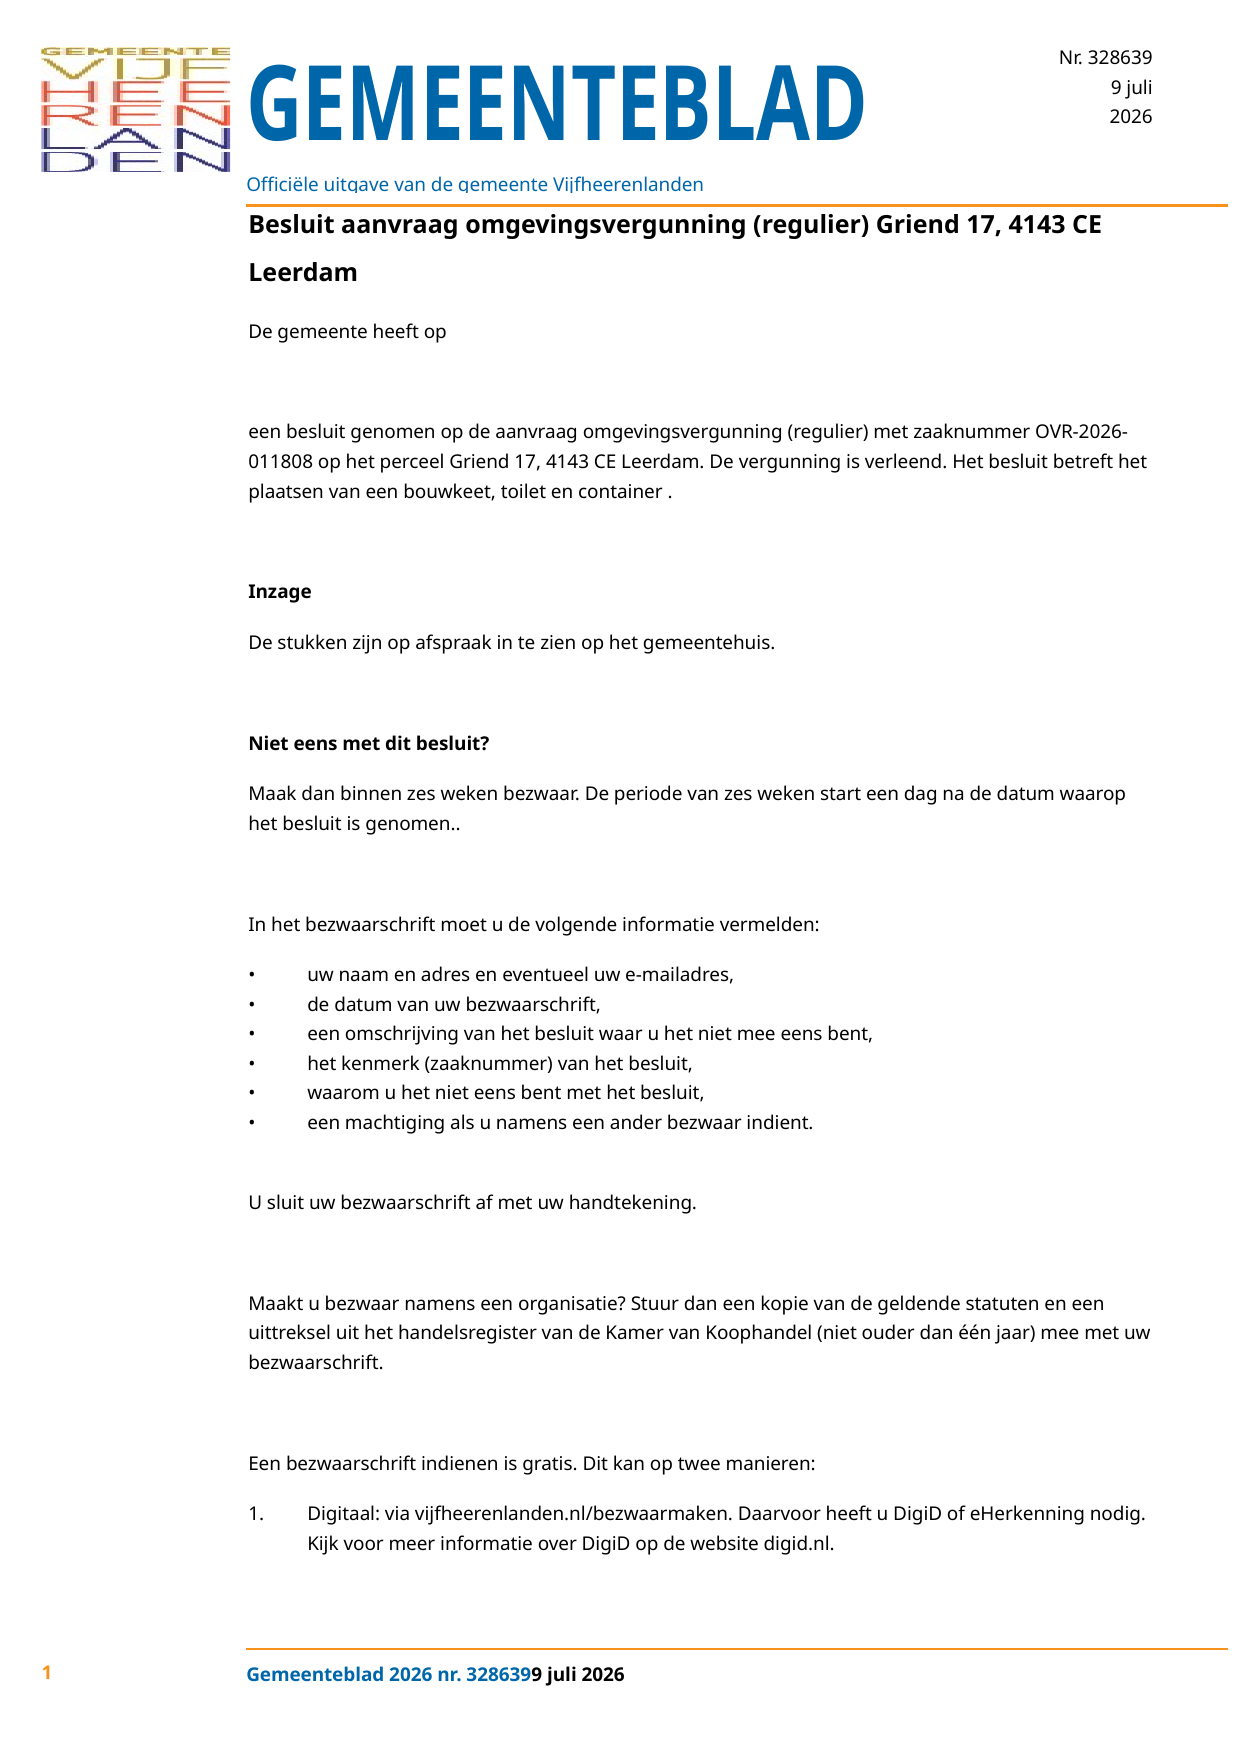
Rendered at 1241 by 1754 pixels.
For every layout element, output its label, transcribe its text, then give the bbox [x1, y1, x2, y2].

text De stukken zijn op afspraak in te zien op het gemeentehuis. [248, 629, 1152, 655]
list Digitaal: via vijfheerenlanden.nl/bezwaarmaken. Daarvoor heeft u DigiD of eHerkenning nodig. Kijk voor meer informatie over DigiD op de website digid.nl. [248, 1500, 1152, 1556]
text Inzage [248, 579, 1152, 604]
text U sluit uw bezwaarschrift af met uw handtekening. [248, 1189, 1152, 1215]
text Een bezwaarschrift indienen is gratis. Dit kan op twee manieren: [248, 1450, 1152, 1476]
picture [41, 47, 231, 172]
text Niet eens met dit besluit? [248, 730, 1152, 756]
text Maak dan binnen zes weken bezwaar. De periode van zes weken start een dag na de datum waarop het besluit is genomen.. [248, 780, 1152, 836]
text Maakt u bezwaar namens een organisatie? Stuur dan een kopie van de geldende statuten en een uittreksel uit het handelsregister van de Kamer van Koophandel (niet ouder dan één jaar) mee met uw bezwaarschrift. [248, 1290, 1152, 1375]
text In het bezwaarschrift moet u de volgende informatie vermelden: [248, 911, 1152, 937]
list de datum van uw bezwaarschrift, [248, 991, 1152, 1017]
text Besluit aanvraag omgevingsvergunning (regulier) Griend 17, 4143 CE Leerdam [248, 207, 1152, 288]
list het kenmerk (zaaknummer) van het besluit, [248, 1050, 1152, 1076]
list een omschrijving van het besluit waar u het niet mee eens bent, [248, 1020, 1152, 1046]
list uw naam en adres en eventueel uw e-mailadres, [248, 961, 1152, 987]
text De gemeente heeft op [248, 318, 1152, 344]
list waarom u het niet eens bent met het besluit, [248, 1079, 1152, 1105]
text een besluit genomen op de aanvraag omgevingsvergunning (regulier) met zaaknummer OVR-2026-011808 op het perceel Griend 17, 4143 CE Leerdam. De vergunning is verleend. Het besluit betreft het plaatsen van een bouwkeet, toilet en container . [248, 419, 1152, 504]
list een machtiging als u namens een ander bezwaar indient. [248, 1109, 1152, 1135]
